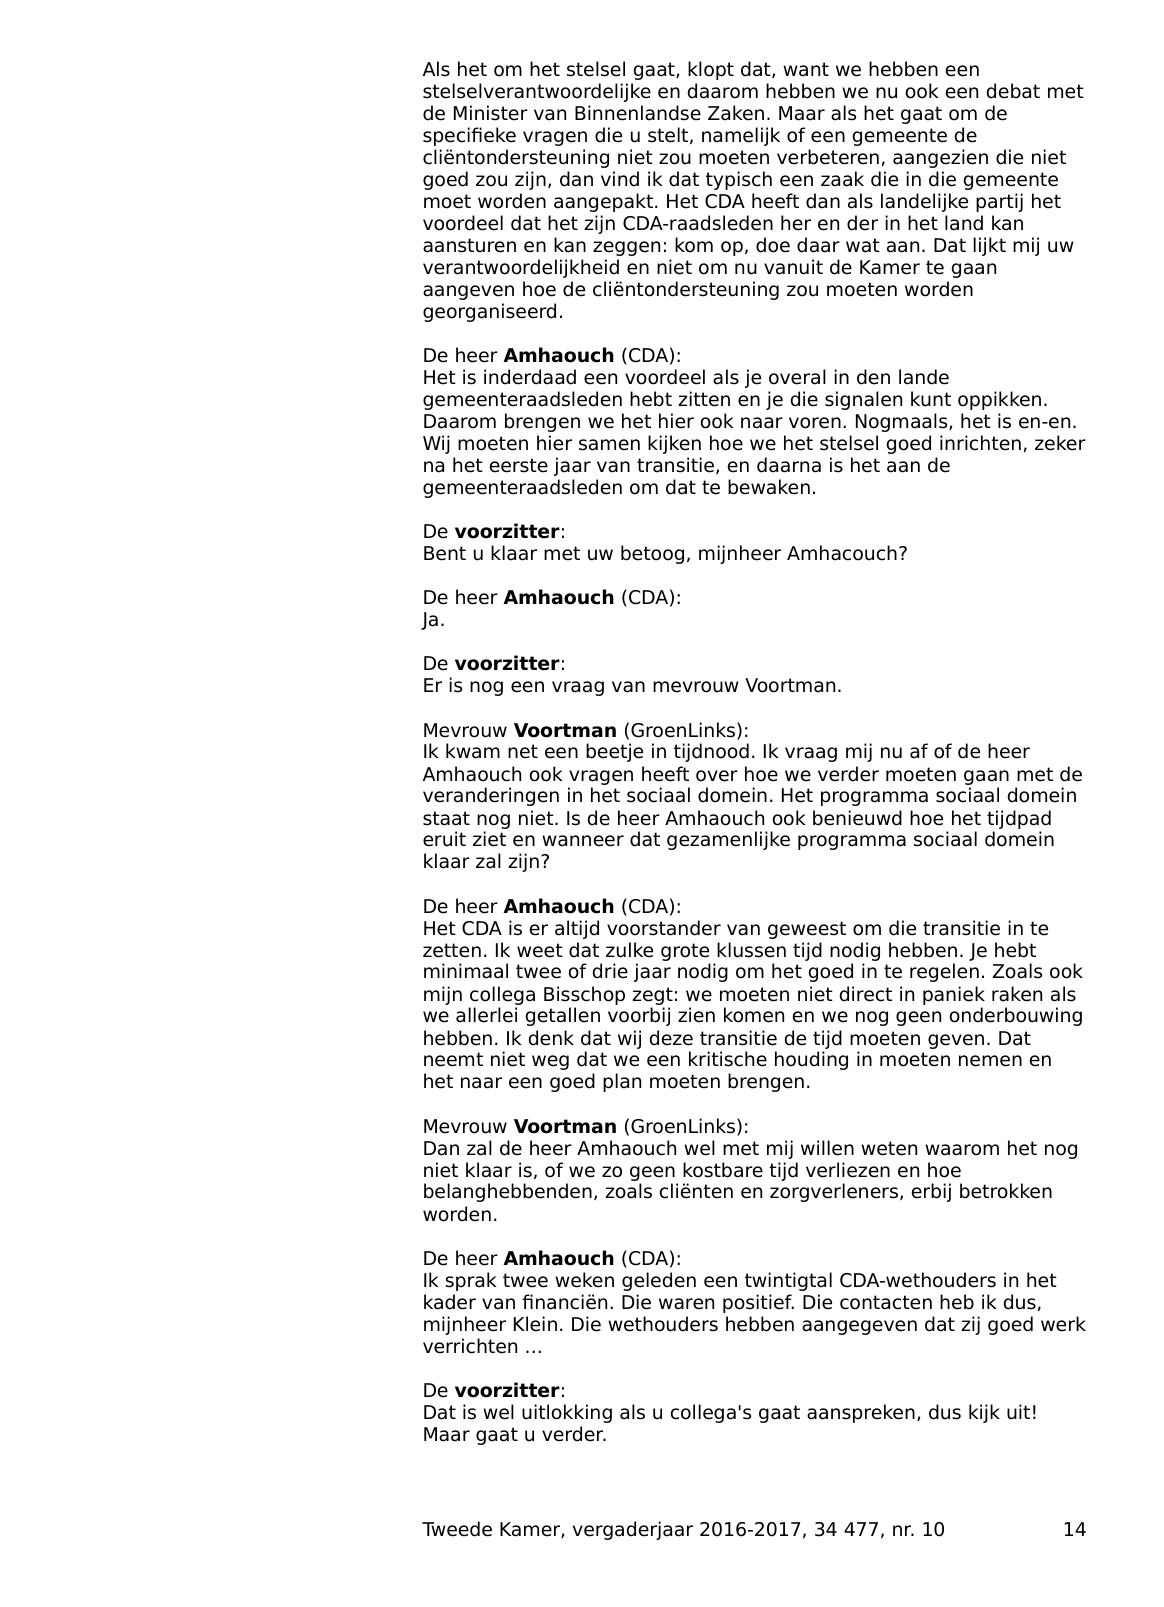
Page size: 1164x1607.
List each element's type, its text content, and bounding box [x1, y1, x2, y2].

text Dat is wel uitlokking als u collega's gaat aanspreken, dus kijk uit! Maar gaat u verder. [422, 1402, 1087, 1446]
text De heer Amhaouch (CDA): [422, 896, 1087, 917]
text De heer Amhaouch (CDA): [422, 345, 1087, 367]
text Dan zal de heer Amhaouch wel met mij willen weten waarom het nog niet klaar is, of we zo geen kostbare tijd verliezen en hoe belanghebbenden, zoals cliënten en zorgverleners, erbij betrokken worden. [422, 1137, 1087, 1225]
text De voorzitter: [422, 653, 1087, 675]
text De heer Amhaouch (CDA): [422, 1248, 1087, 1269]
text Als het om het stelsel gaat, klopt dat, want we hebben een stelselverantwoordelijke en daarom hebben we nu ook een debat met de Minister van Binnenlandse Zaken. Maar als het gaat om de specifieke vragen die u stelt, namelijk of een gemeente de cliëntondersteuning niet zou moeten verbeteren, aangezien die niet goed zou zijn, dan vind ik dat typisch een zaak die in die gemeente moet worden aangepakt. Het CDA heeft dan als landelijke partij het voordeel dat het zijn CDA-raadsleden her en der in het land kan aansturen en kan zeggen: kom op, doe daar wat aan. Dat lijkt mij uw verantwoordelijkheid en niet om nu vanuit de Kamer te gaan aangeven hoe de cliëntondersteuning zou moeten worden georganiseerd. [422, 59, 1087, 323]
text Er is nog een vraag van mevrouw Voortman. [422, 675, 1087, 697]
text De heer Amhaouch (CDA): [422, 587, 1087, 609]
text Mevrouw Voortman (GroenLinks): [422, 1116, 1087, 1137]
text Ik sprak twee weken geleden een twintigtal CDA-wethouders in het kader van financiën. Die waren positief. Die contacten heb ik dus, mijnheer Klein. Die wethouders hebben aangegeven dat zij goed werk verrichten ... [422, 1269, 1087, 1357]
text Ik kwam net een beetje in tijdnood. Ik vraag mij nu af of de heer Amhaouch ook vragen heeft over hoe we verder moeten gaan met de veranderingen in het sociaal domein. Het programma sociaal domein staat nog niet. Is de heer Amhaouch ook benieuwd hoe het tijdpad eruit ziet en wanneer dat gezamenlijke programma sociaal domein klaar zal zijn? [422, 741, 1087, 873]
text De voorzitter: [422, 521, 1087, 543]
text Het is inderdaad een voordeel als je overal in den lande gemeenteraadsleden hebt zitten en je die signalen kunt oppikken. Daarom brengen we het hier ook naar voren. Nogmaals, het is en-en. Wij moeten hier samen kijken hoe we het stelsel goed inrichten, zeker na het eerste jaar van transitie, en daarna is het aan de gemeenteraadsleden om dat te bewaken. [422, 367, 1087, 499]
text De voorzitter: [422, 1380, 1087, 1402]
text Mevrouw Voortman (GroenLinks): [422, 719, 1087, 741]
text Bent u klaar met uw betoog, mijnheer Amhacouch? [422, 543, 1087, 565]
text Ja. [422, 609, 1087, 631]
text Het CDA is er altijd voorstander van geweest om die transitie in te zetten. Ik weet dat zulke grote klussen tijd nodig hebben. Je hebt minimaal twee of drie jaar nodig om het goed in te regelen. Zoals ook mijn collega Bisschop zegt: we moeten niet direct in paniek raken als we allerlei getallen voorbij zien komen en we nog geen onderbouwing hebben. Ik denk dat wij deze transitie de tijd moeten geven. Dat neemt niet weg dat we een kritische houding in moeten nemen en het naar een goed plan moeten brengen. [422, 917, 1087, 1093]
